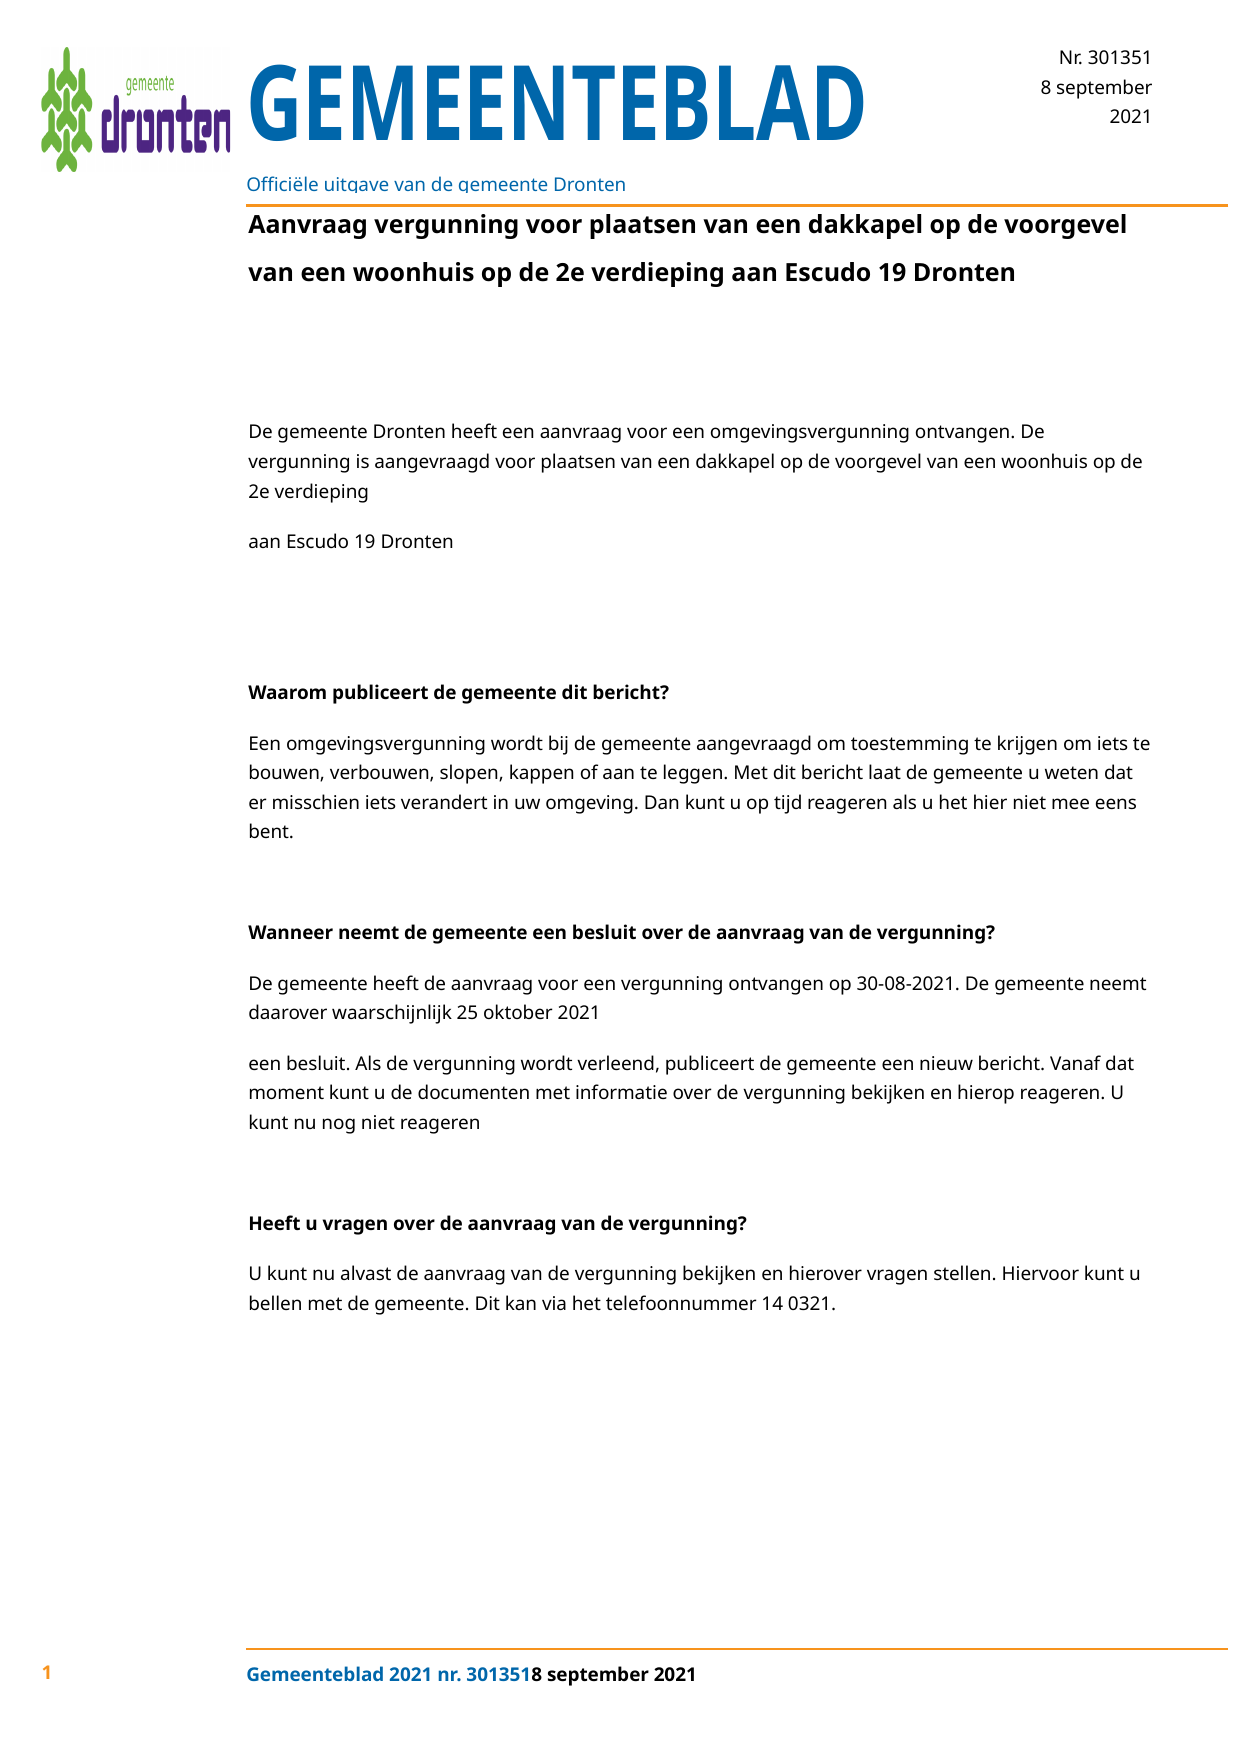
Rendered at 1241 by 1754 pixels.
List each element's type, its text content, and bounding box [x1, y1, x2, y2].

text De gemeente heeft de aanvraag voor een vergunning ontvangen op 30-08-2021. De gemeente neemt daarover waarschijnlijk 25 oktober 2021 [248, 970, 1152, 1025]
text Aanvraag vergunning voor plaatsen van een dakkapel op de voorgevel van een woonhuis op de 2e verdieping aan Escudo 19 Dronten [248, 207, 1152, 288]
text een besluit. Als de vergunning wordt verleend, publiceert de gemeente een nieuw bericht. Vanaf dat moment kunt u de documenten met informatie over de vergunning bekijken en hierop reageren. U kunt nu nog niet reageren [248, 1050, 1152, 1135]
text Wanneer neemt de gemeente een besluit over de aanvraag van de vergunning? [248, 919, 1152, 945]
text U kunt nu alvast de aanvraag van de vergunning bekijken en hierover vragen stellen. Hiervoor kunt u bellen met de gemeente. Dit kan via het telefoonnummer 14 0321. [248, 1260, 1152, 1316]
text Waarom publiceert de gemeente dit bericht? [248, 679, 1152, 705]
text aan Escudo 19 Dronten [248, 528, 1152, 554]
text De gemeente Dronten heeft een aanvraag voor een omgevingsvergunning ontvangen. De vergunning is aangevraagd voor plaatsen van een dakkapel op de voorgevel van een woonhuis op de 2e verdieping [248, 419, 1152, 504]
picture [41, 47, 231, 172]
text Heeft u vragen over de aanvraag van de vergunning? [248, 1210, 1152, 1236]
text Een omgevingsvergunning wordt bij de gemeente aangevraagd om toestemming te krijgen om iets te bouwen, verbouwen, slopen, kappen of aan te leggen. Met dit bericht laat de gemeente u weten dat er misschien iets verandert in uw omgeving. Dan kunt u op tijd reageren als u het hier niet mee eens bent. [248, 730, 1152, 844]
